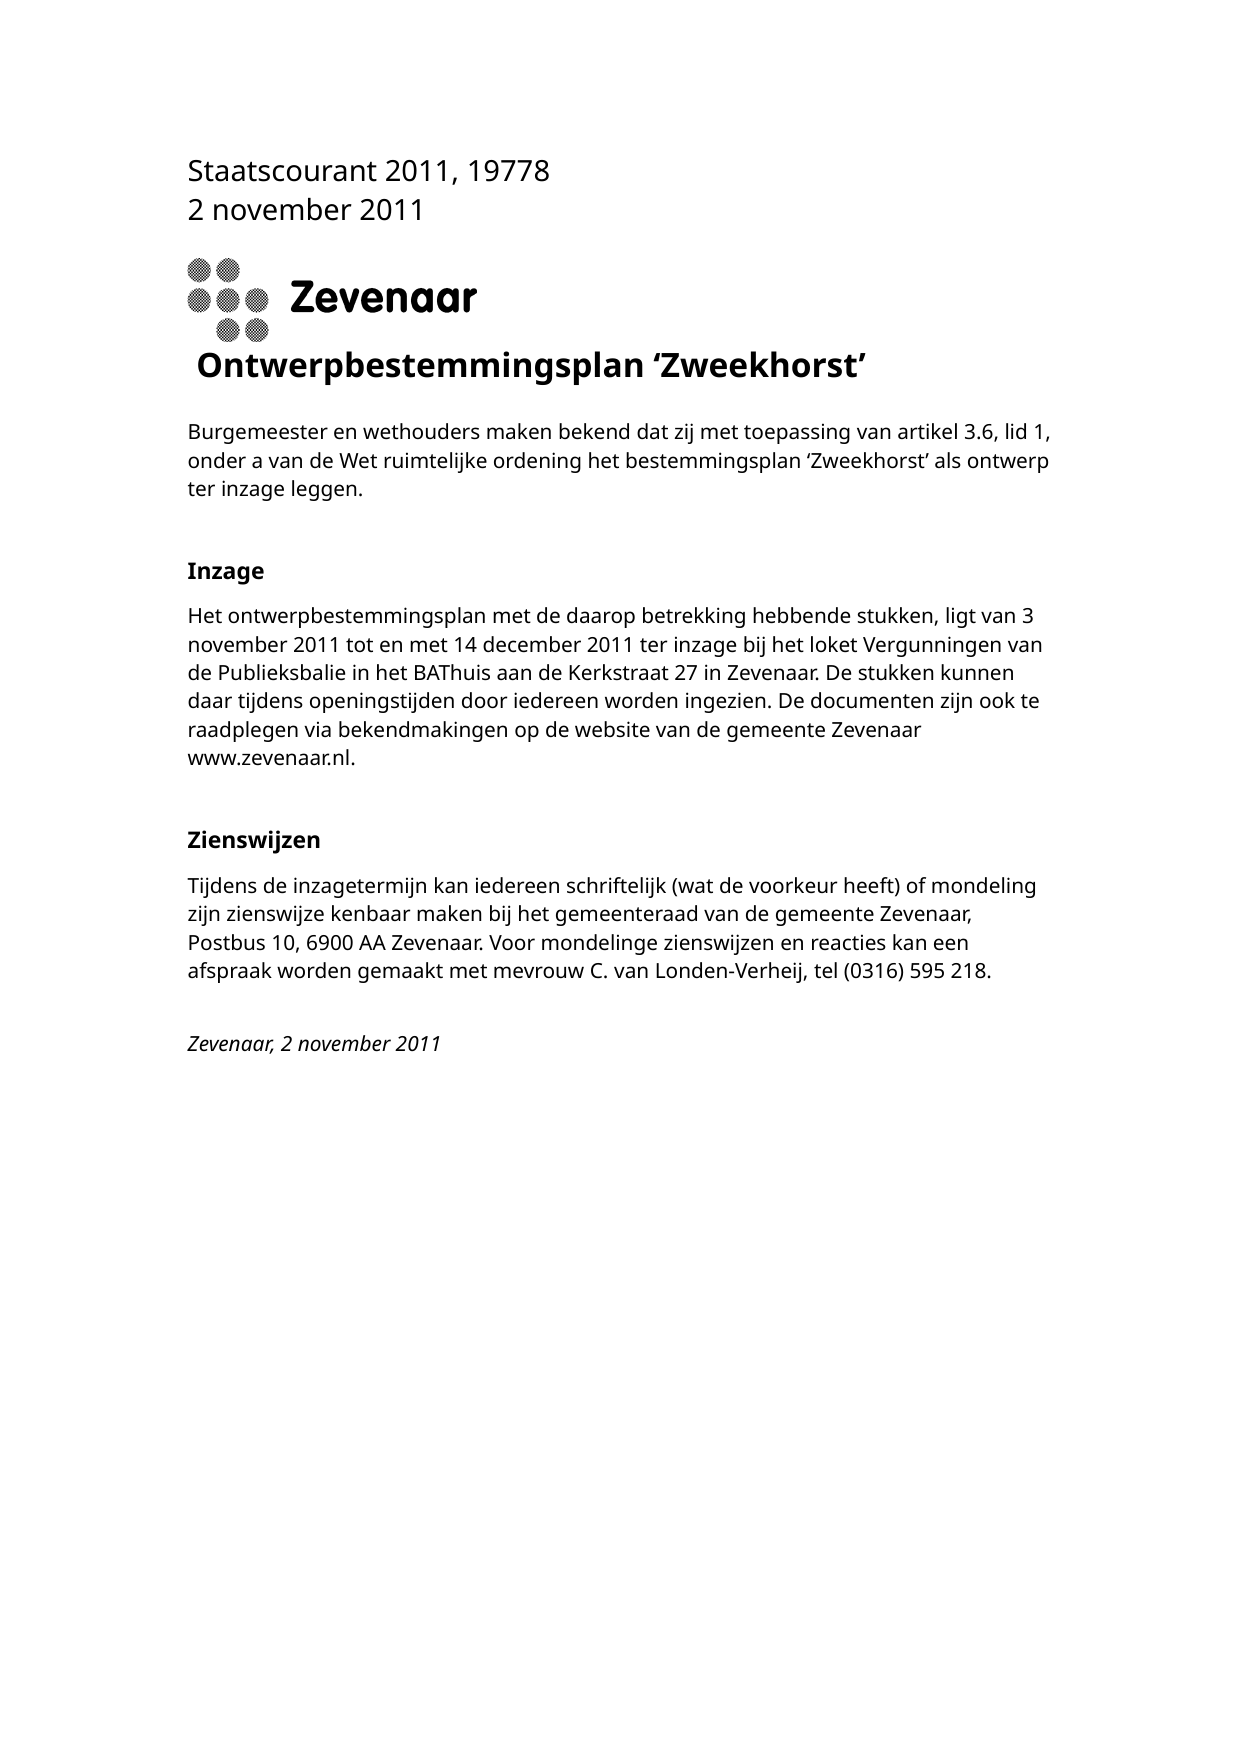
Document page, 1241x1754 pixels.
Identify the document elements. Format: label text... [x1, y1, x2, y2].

text Het ontwerpbestemmingsplan met de daarop betrekking hebbende stukken, ligt van 3 november 2011 tot en met 14 december 2011 ter inzage bij het loket Vergunningen van de Publieksbalie in het BAThuis aan de Kerkstraat 27 in Zevenaar. De stukken kunnen daar tijdens openingstijden door iedereen worden ingezien. De documenten zijn ook te raadplegen via bekendmakingen op de website van de gemeente Zevenaar www.zevenaar.nl. [187, 601, 1053, 772]
subtitle Inzage [187, 555, 1053, 586]
subtitle Ontwerpbestemmingsplan ‘Zweekhorst’ [187, 271, 1053, 387]
text Zevenaar, 2 november 2011 [187, 1029, 1053, 1058]
text Staatscourant 2011, 19778 [187, 150, 1053, 190]
text 2 november 2011 [187, 190, 1053, 229]
text Burgemeester en wethouders maken bekend dat zij met toepassing van artikel 3.6, lid 1, onder a van de Wet ruimtelijke ordening het bestemmingsplan ‘Zweekhorst’ als ontwerp ter inzage leggen. [187, 417, 1053, 503]
subtitle Zienswijzen [187, 824, 1053, 856]
text Tijdens de inzagetermijn kan iedereen schriftelijk (wat de voorkeur heeft) of mondeling zijn zienswijze kenbaar maken bij het gemeenteraad van de gemeente Zevenaar, Postbus 10, 6900 AA Zevenaar. Voor mondelinge zienswijzen en reacties kan een afspraak worden gemaakt met mevrouw C. van Londen-Verheij, tel (0316) 595 218. [187, 871, 1053, 984]
picture [187, 258, 477, 342]
